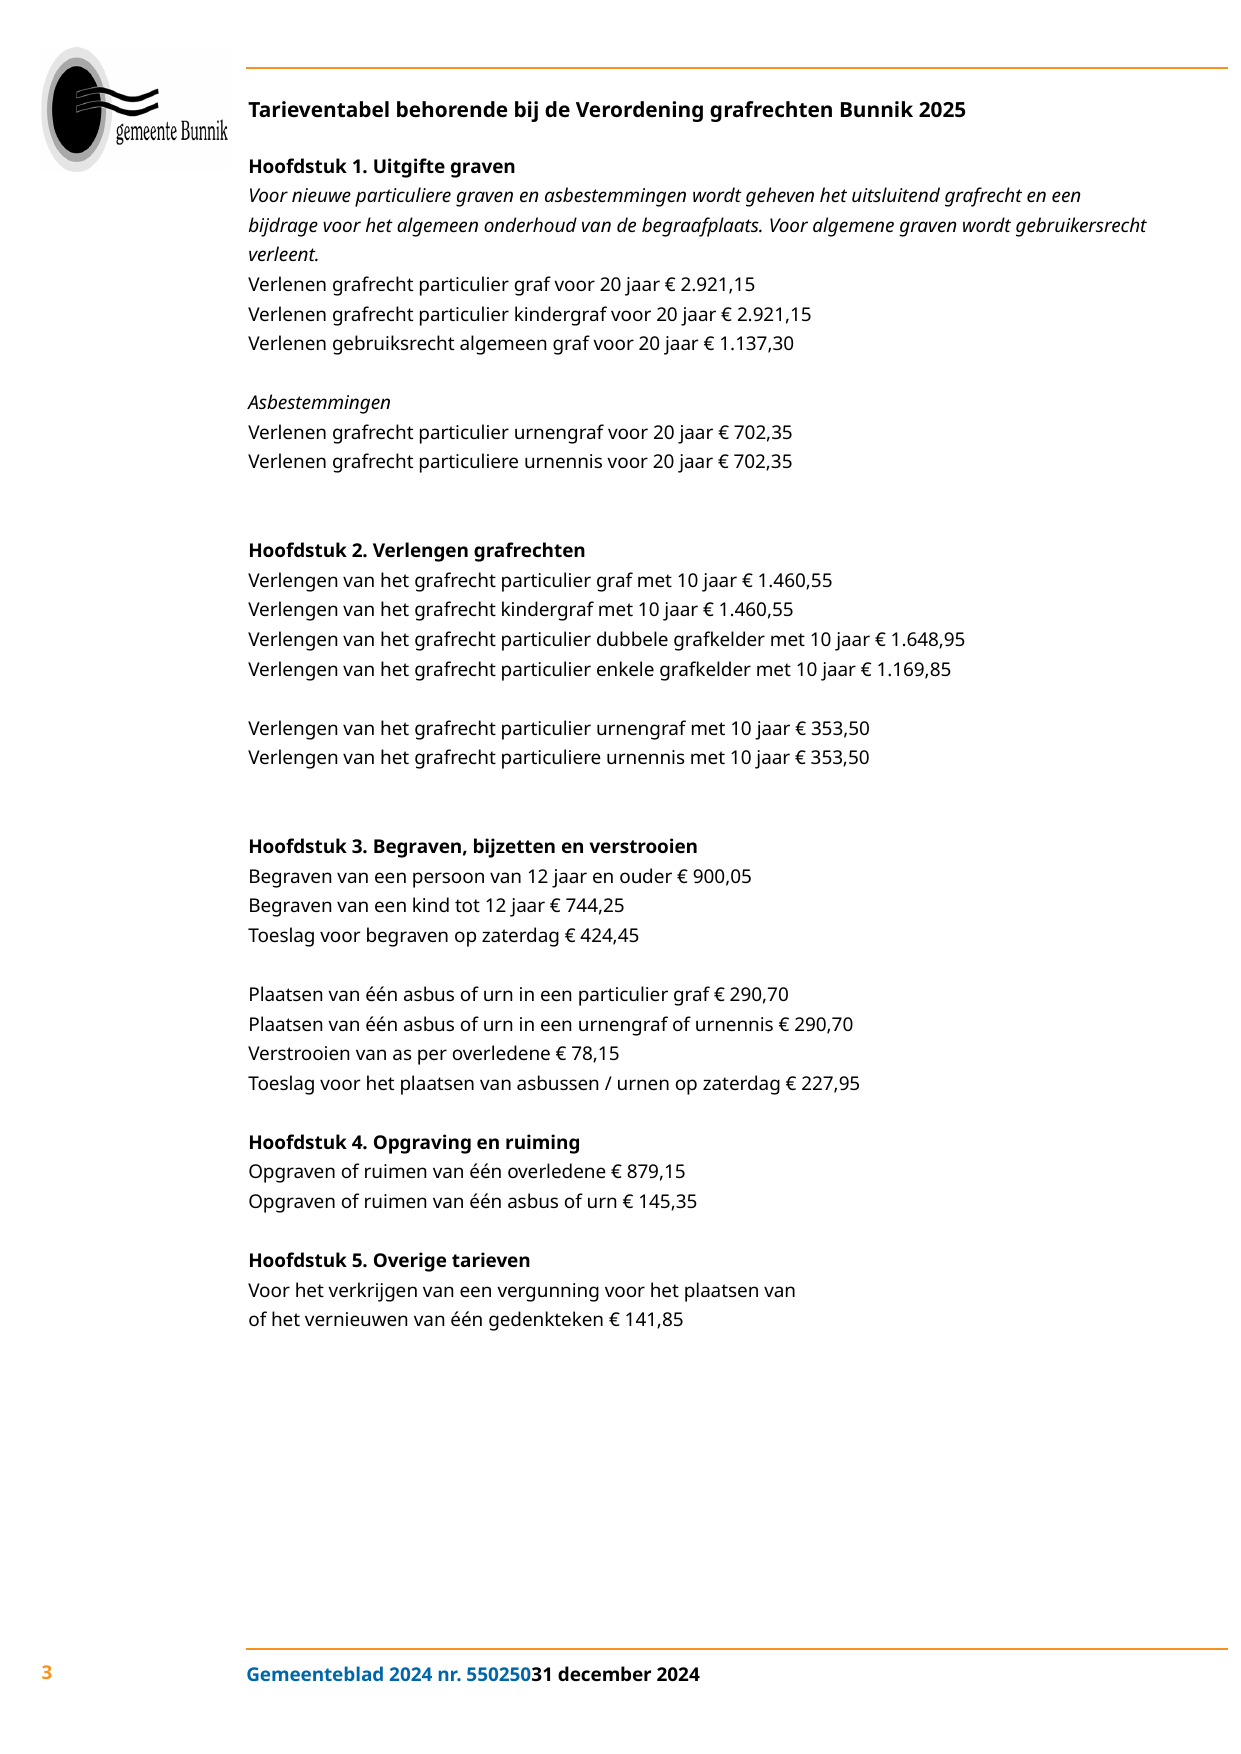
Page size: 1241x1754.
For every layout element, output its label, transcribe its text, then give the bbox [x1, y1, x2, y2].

text Begraven van een persoon van 12 jaar en ouder € 900,05 [248, 863, 1152, 889]
text Plaatsen van één asbus of urn in een particulier graf € 290,70 [248, 981, 1152, 1007]
picture [41, 47, 231, 172]
text Verlengen van het grafrecht kindergraf met 10 jaar € 1.460,55 [248, 597, 1152, 622]
text Verlengen van het grafrecht particuliere urnennis met 10 jaar € 353,50 [248, 744, 1152, 770]
text Hoofdstuk 5. Overige tarieven [248, 1247, 1152, 1273]
text Plaatsen van één asbus of urn in een urnengraf of urnennis € 290,70 [248, 1011, 1152, 1037]
text Verlenen grafrecht particuliere urnennis voor 20 jaar € 702,35 [248, 449, 1152, 474]
text Verlenen gebruiksrecht algemeen graf voor 20 jaar € 1.137,30 [248, 330, 1152, 356]
text Verlenen grafrecht particulier urnengraf voor 20 jaar € 702,35 [248, 419, 1152, 445]
text Verlenen grafrecht particulier graf voor 20 jaar € 2.921,15 [248, 271, 1152, 297]
text Hoofdstuk 4. Opgraving en ruiming [248, 1129, 1152, 1155]
text Opgraven of ruimen van één asbus of urn € 145,35 [248, 1188, 1152, 1214]
text Verlengen van het grafrecht particulier graf met 10 jaar € 1.460,55 [248, 567, 1152, 593]
text Toeslag voor het plaatsen van asbussen / urnen op zaterdag € 227,95 [248, 1070, 1152, 1096]
text Asbestemmingen [248, 389, 1152, 415]
text Verstrooien van as per overledene € 78,15 [248, 1040, 1152, 1066]
text Begraven van een kind tot 12 jaar € 744,25 [248, 892, 1152, 918]
text Tarieventabel behorende bij de Verordening grafrechten Bunnik 2025 [248, 95, 1152, 123]
text Toeslag voor begraven op zaterdag € 424,45 [248, 922, 1152, 948]
text Verlengen van het grafrecht particulier enkele grafkelder met 10 jaar € 1.169,85 [248, 656, 1152, 682]
text Verlengen van het grafrecht particulier urnengraf met 10 jaar € 353,50 [248, 715, 1152, 741]
text of het vernieuwen van één gedenkteken € 141,85 [248, 1307, 1152, 1332]
text Hoofdstuk 1. Uitgifte graven [248, 153, 1152, 179]
text Hoofdstuk 2. Verlengen grafrechten [248, 537, 1152, 563]
text Voor nieuwe particuliere graven en asbestemmingen wordt geheven het uitsluitend grafrecht en een bijdrage voor het algemeen onderhoud van de begraafplaats. Voor algemene graven wordt gebruikersrecht verleent. [248, 182, 1152, 267]
text Hoofdstuk 3. Begraven, bijzetten en verstrooien [248, 833, 1152, 859]
text Verlenen grafrecht particulier kindergraf voor 20 jaar € 2.921,15 [248, 301, 1152, 327]
text Voor het verkrijgen van een vergunning voor het plaatsen van [248, 1277, 1152, 1303]
text Verlengen van het grafrecht particulier dubbele grafkelder met 10 jaar € 1.648,95 [248, 626, 1152, 652]
text Opgraven of ruimen van één overledene € 879,15 [248, 1159, 1152, 1184]
